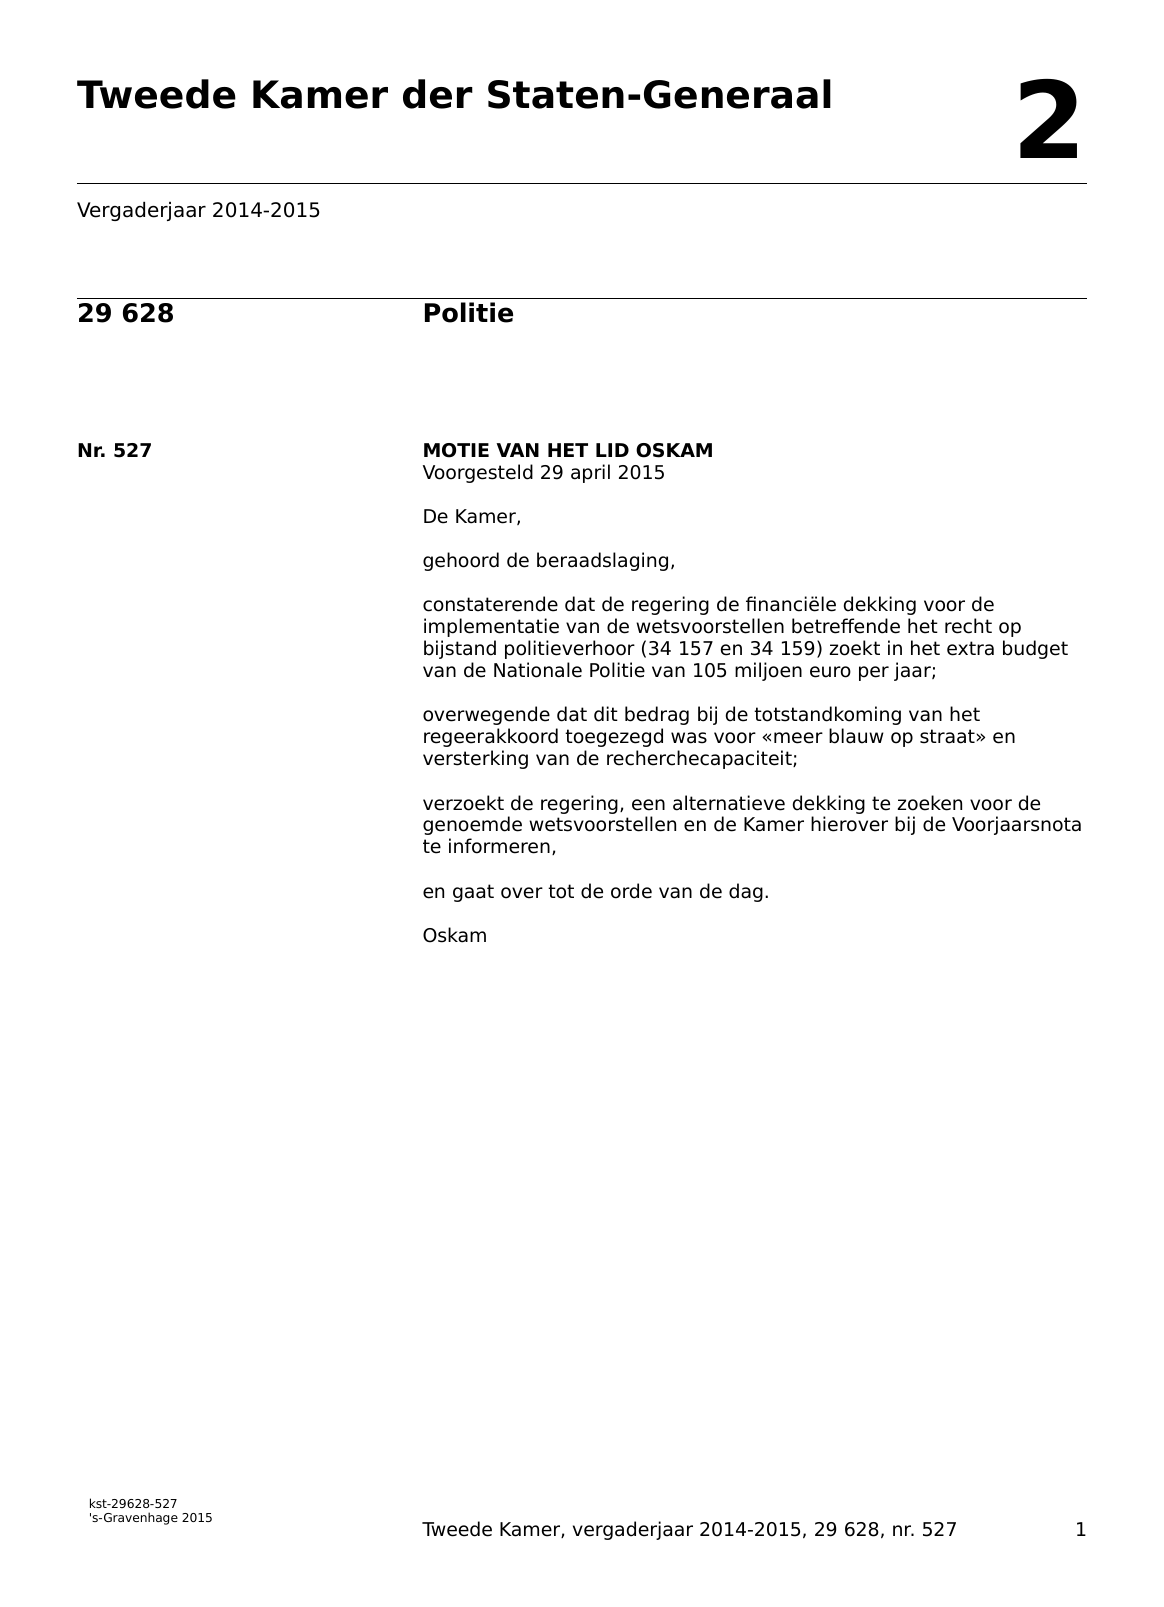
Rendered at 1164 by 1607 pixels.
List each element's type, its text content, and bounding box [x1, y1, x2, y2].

text verzoekt de regering, een alternatieve dekking te zoeken voor de genoemde wetsvoorstellen en de Kamer hierover bij de Voorjaarsnota te informeren, [422, 792, 1087, 858]
table_cell Vergaderjaar 2014-2015 [77, 184, 1087, 298]
table_header 2 [886, 59, 1087, 183]
text kst-29628-527 [88, 1497, 323, 1511]
table_header Tweede Kamer der Staten-Generaal [77, 59, 886, 183]
text constaterende dat de regering de financiële dekking voor de implementatie van de wetsvoorstellen betreffende het recht op bijstand politieverhoor (34 157 en 34 159) zoekt in het extra budget van de Nationale Politie van 105 miljoen euro per jaar; [422, 594, 1087, 682]
text en gaat over tot de orde van de dag. [422, 881, 1087, 902]
text Voorgesteld 29 april 2015 [422, 462, 1087, 484]
text gehoord de beraadslaging, [422, 550, 1087, 572]
text De Kamer, [422, 506, 1087, 528]
text overwegende dat dit bedrag bij de totstandkoming van het regeerakkoord toegezegd was voor «meer blauw op straat» en versterking van de recherchecapaciteit; [422, 704, 1087, 770]
subtitle 29 628 Politie [77, 299, 1087, 329]
text 's-Gravenhage 2015 [88, 1511, 323, 1525]
text Oskam [422, 925, 1087, 947]
subtitle Nr. 527 MOTIE VAN HET LID OSKAM [77, 440, 1087, 462]
